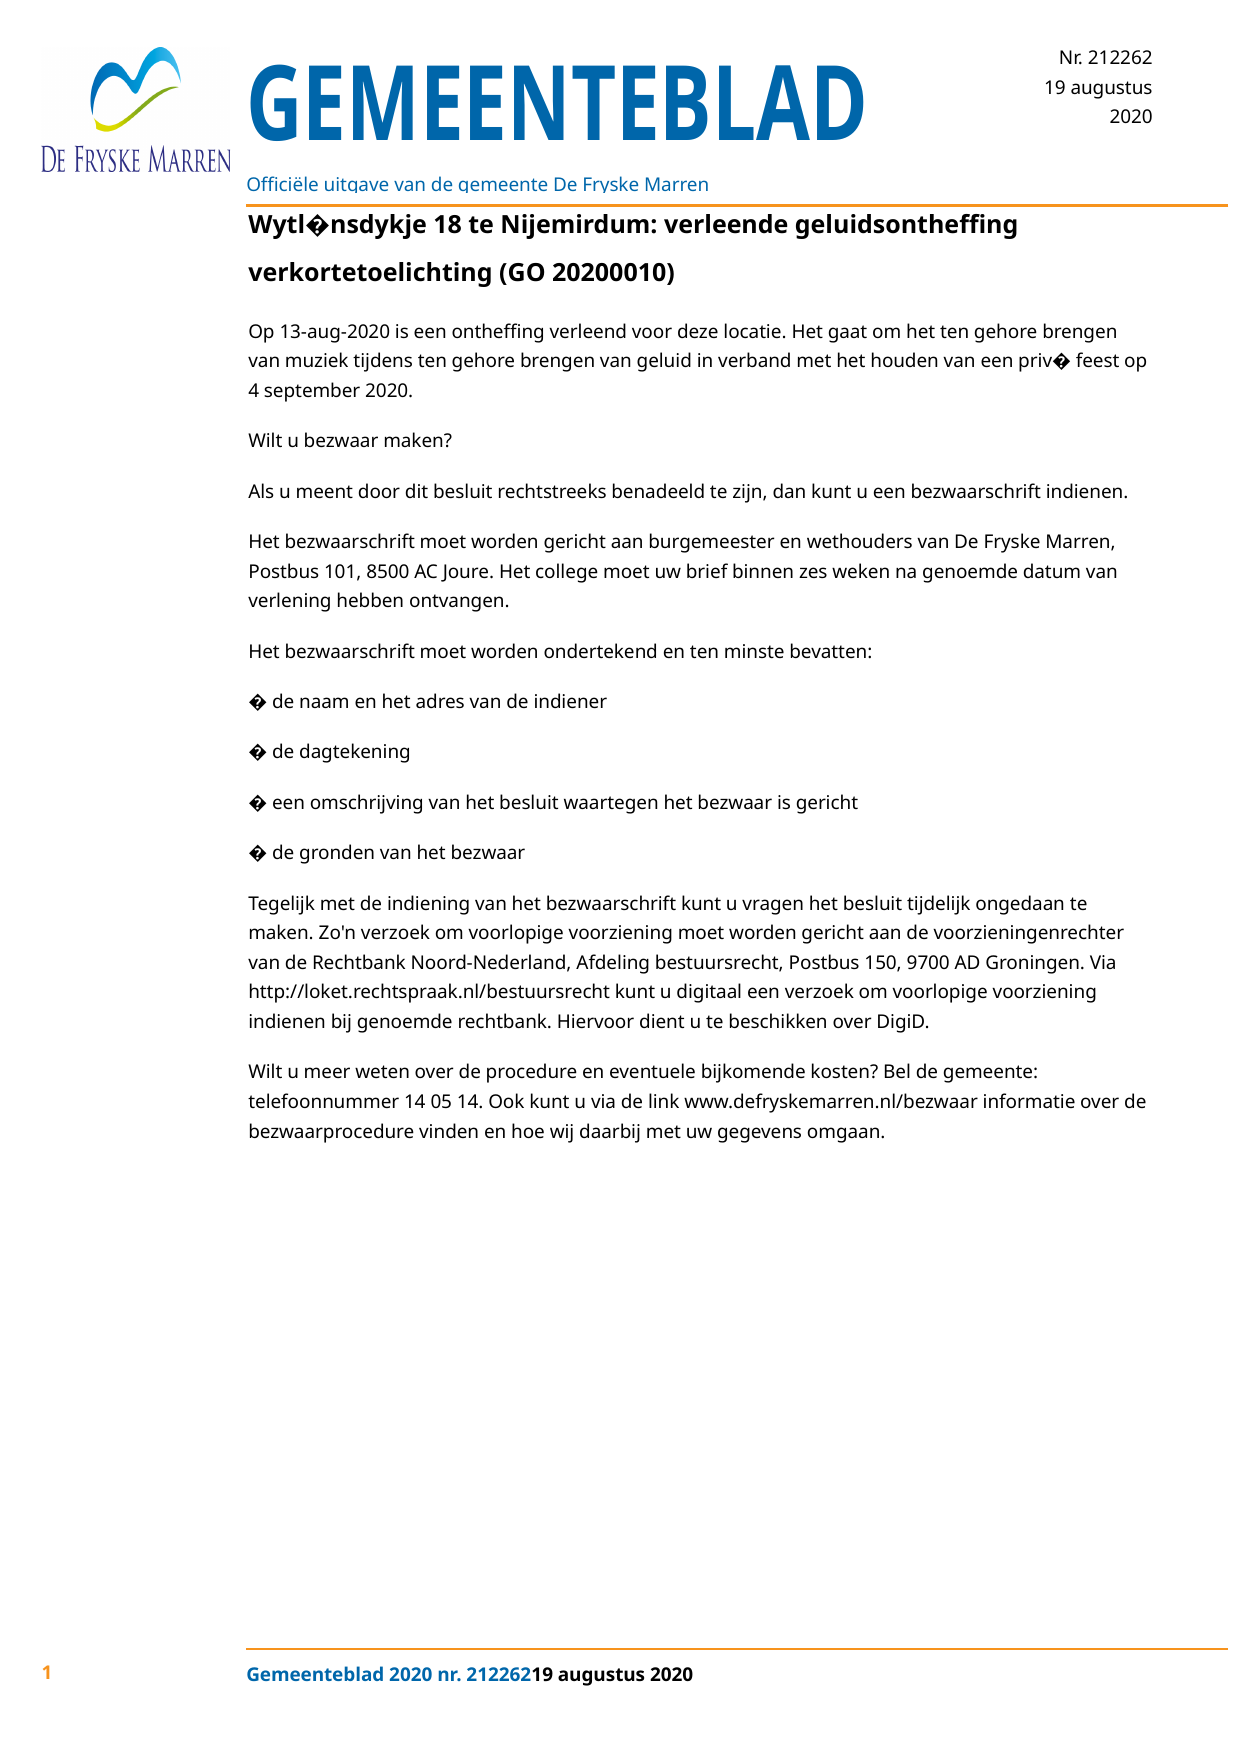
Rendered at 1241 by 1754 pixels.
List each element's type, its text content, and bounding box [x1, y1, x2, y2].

text Het bezwaarschrift moet worden ondertekend en ten minste bevatten: [248, 638, 1152, 664]
text � de naam en het adres van de indiener [248, 688, 1152, 714]
text � de dagtekening [248, 739, 1152, 764]
text Op 13-aug-2020 is een ontheffing verleend voor deze locatie. Het gaat om het ten gehore brengen van muziek tijdens ten gehore brengen van geluid in verband met het houden van een priv� feest op 4 september 2020. [248, 318, 1152, 403]
text Als u meent door dit besluit rechtstreeks benadeeld te zijn, dan kunt u een bezwaarschrift indienen. [248, 478, 1152, 504]
text � een omschrijving van het besluit waartegen het bezwaar is gericht [248, 789, 1152, 815]
picture [41, 47, 231, 172]
text Wilt u bezwaar maken? [248, 427, 1152, 453]
text Tegelijk met de indiening van het bezwaarschrift kunt u vragen het besluit tijdelijk ongedaan te maken. Zo'n verzoek om voorlopige voorziening moet worden gericht aan de voorzieningenrechter van de Rechtbank Noord-Nederland, Afdeling bestuursrecht, Postbus 150, 9700 AD Groningen. Via http://loket.rechtspraak.nl/bestuursrecht kunt u digitaal een verzoek om voorlopige voorziening indienen bij genoemde rechtbank. Hiervoor dient u te beschikken over DigiD. [248, 890, 1152, 1034]
text Het bezwaarschrift moet worden gericht aan burgemeester en wethouders van De Fryske Marren, Postbus 101, 8500 AC Joure. Het college moet uw brief binnen zes weken na genoemde datum van verlening hebben ontvangen. [248, 528, 1152, 613]
text � de gronden van het bezwaar [248, 839, 1152, 865]
text Wilt u meer weten over de procedure en eventuele bijkomende kosten? Bel de gemeente: telefoonnummer 14 05 14. Ook kunt u via de link www.defryskemarren.nl/bezwaar informatie over de bezwaarprocedure vinden en hoe wij daarbij met uw gegevens omgaan. [248, 1059, 1152, 1144]
text Wytl�nsdykje 18 te Nijemirdum: verleende geluidsontheffing verkortetoelichting (GO 20200010) [248, 207, 1152, 288]
